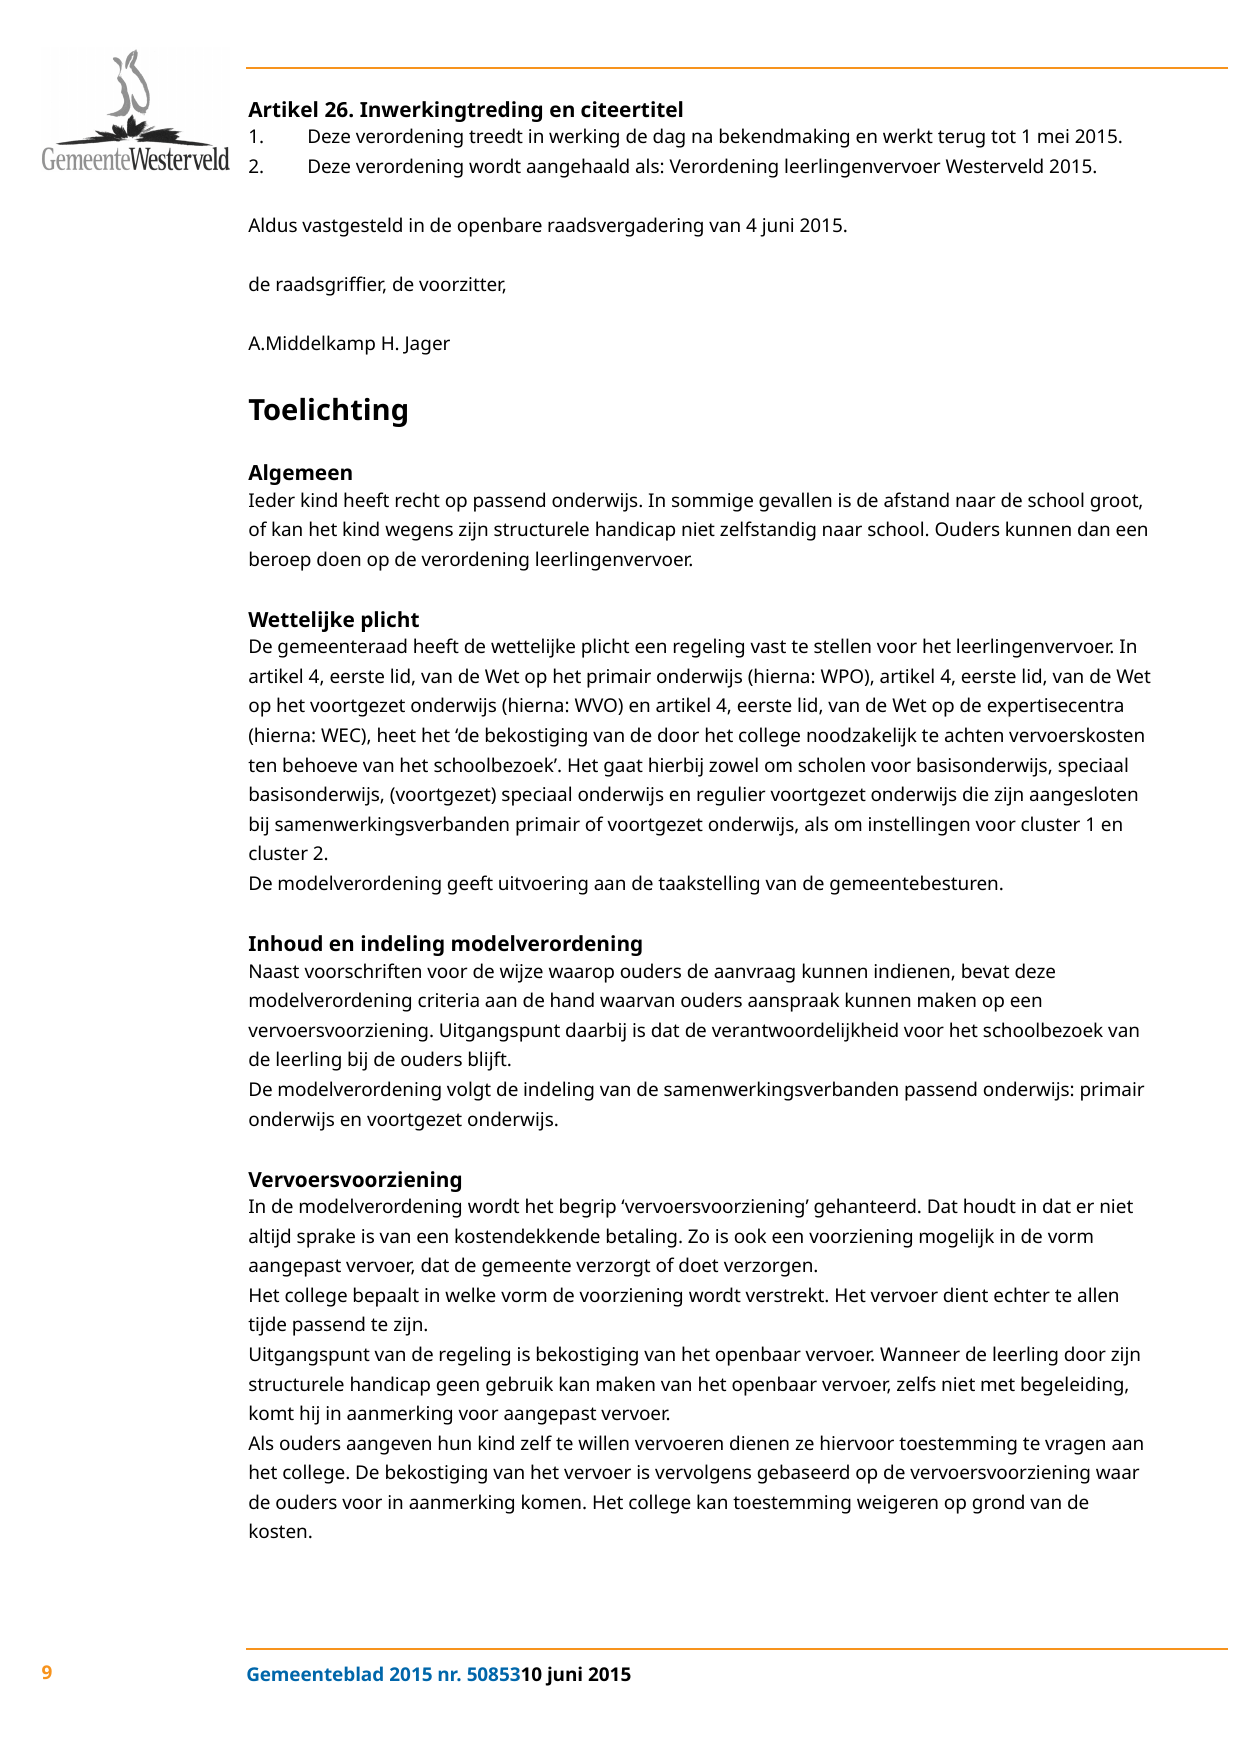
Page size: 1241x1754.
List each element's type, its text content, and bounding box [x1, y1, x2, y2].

text Naast voorschriften voor de wijze waarop ouders de aanvraag kunnen indienen, bevat deze modelverordening criteria aan de hand waarvan ouders aanspraak kunnen maken op een vervoersvoorziening. Uitgangspunt daarbij is dat de verantwoordelijkheid voor het schoolbezoek van de leerling bij de ouders blijft. [248, 958, 1152, 1072]
text Aldus vastgesteld in de openbare raadsvergadering van 4 juni 2015. [248, 212, 1152, 238]
text Algemeen [248, 458, 1152, 487]
text Wettelijke plicht [248, 605, 1152, 633]
picture [41, 47, 231, 172]
text In de modelverordening wordt het begrip ‘vervoersvoorziening’ gehanteerd. Dat houdt in dat er niet altijd sprake is van een kostendekkende betaling. Zo is ook een voorziening mogelijk in de vorm aangepast vervoer, dat de gemeente verzorgt of doet verzorgen. [248, 1193, 1152, 1278]
text de raadsgriffier, de voorzitter, [248, 271, 1152, 297]
text Vervoersvoorziening [248, 1165, 1152, 1193]
text Artikel 26. Inwerkingtreding en citeertitel [248, 95, 1152, 123]
text Als ouders aangeven hun kind zelf te willen vervoeren dienen ze hiervoor toestemming te vragen aan het college. De bekostiging van het vervoer is vervolgens gebaseerd op de vervoersvoorziening waar de ouders voor in aanmerking komen. Het college kan toestemming weigeren op grond van de kosten. [248, 1430, 1152, 1544]
text Inhoud en indeling modelverordening [248, 929, 1152, 958]
text Toelichting [248, 389, 1152, 429]
list Deze verordening treedt in werking de dag na bekendmaking en werkt terug tot 1 mei 2015. [248, 123, 1152, 149]
text De gemeenteraad heeft de wettelijke plicht een regeling vast te stellen voor het leerlingenvervoer. In artikel 4, eerste lid, van de Wet op het primair onderwijs (hierna: WPO), artikel 4, eerste lid, van de Wet op het voortgezet onderwijs (hierna: WVO) en artikel 4, eerste lid, van de Wet op de expertisecentra (hierna: WEC), heet het ‘de bekostiging van de door het college noodzakelijk te achten vervoerskosten ten behoeve van het schoolbezoek’. Het gaat hierbij zowel om scholen voor basisonderwijs, speciaal basisonderwijs, (voortgezet) speciaal onderwijs en regulier voortgezet onderwijs die zijn aangesloten bij samenwerkingsverbanden primair of voortgezet onderwijs, als om instellingen voor cluster 1 en cluster 2. [248, 633, 1152, 866]
text De modelverordening geeft uitvoering aan de taakstelling van de gemeentebesturen. [248, 870, 1152, 896]
text Het college bepaalt in welke vorm de voorziening wordt verstrekt. Het vervoer dient echter te allen tijde passend te zijn. [248, 1282, 1152, 1337]
list Deze verordening wordt aangehaald als: Verordening leerlingenvervoer Westerveld 2015. [248, 153, 1152, 178]
text De modelverordening volgt de indeling van de samenwerkingsverbanden passend onderwijs: primair onderwijs en voortgezet onderwijs. [248, 1076, 1152, 1131]
text Ieder kind heeft recht op passend onderwijs. In sommige gevallen is de afstand naar de school groot, of kan het kind wegens zijn structurele handicap niet zelfstandig naar school. Ouders kunnen dan een beroep doen op de verordening leerlingenvervoer. [248, 487, 1152, 572]
text Uitgangspunt van de regeling is bekostiging van het openbaar vervoer. Wanneer de leerling door zijn structurele handicap geen gebruik kan maken van het openbaar vervoer, zelfs niet met begeleiding, komt hij in aanmerking voor aangepast vervoer. [248, 1341, 1152, 1426]
text A.Middelkamp H. Jager [248, 330, 1152, 356]
